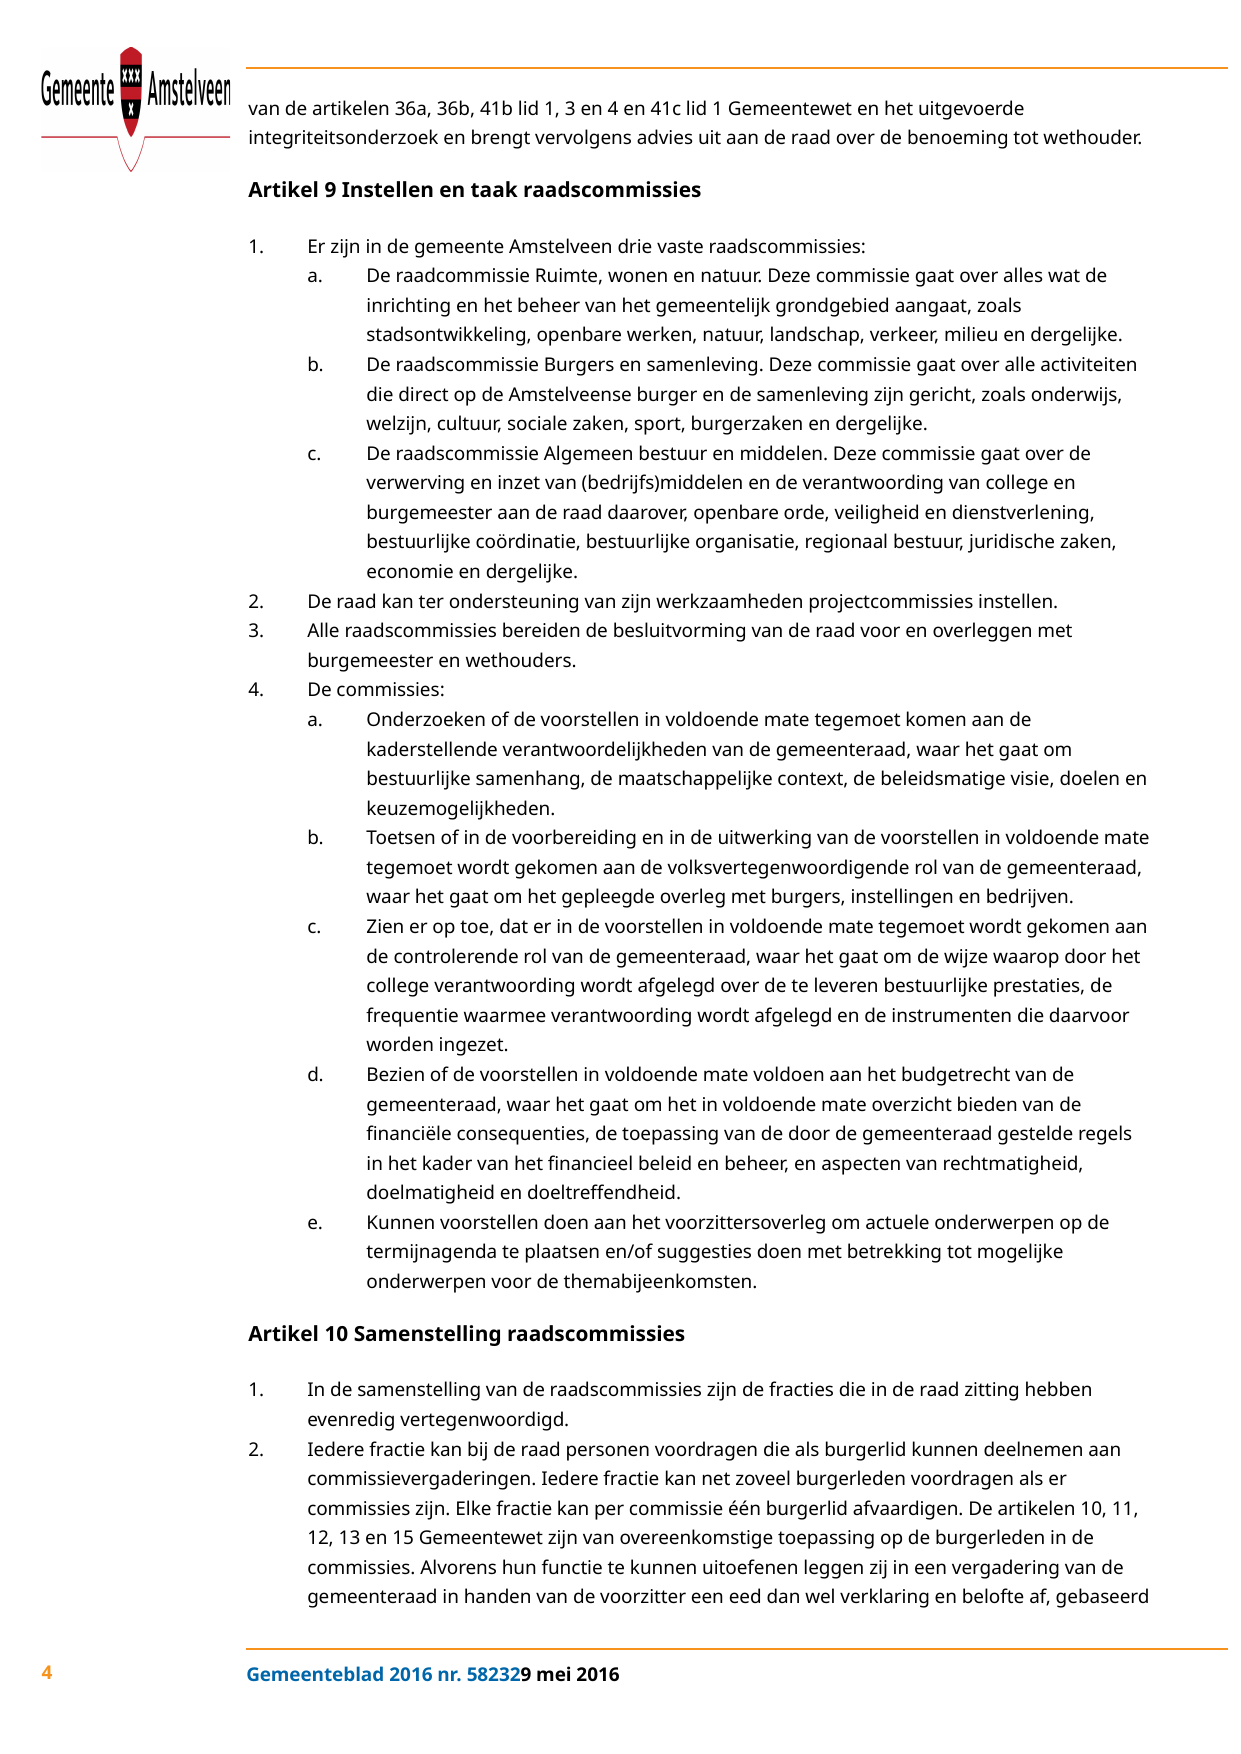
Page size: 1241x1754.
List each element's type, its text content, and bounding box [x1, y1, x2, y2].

list De raadscommissie Burgers en samenleving. Deze commissie gaat over alle activiteiten die direct op de Amstelveense burger en de samenleving zijn gericht, zoals onderwijs, welzijn, cultuur, sociale zaken, sport, burgerzaken en dergelijke. [307, 351, 1152, 436]
list De raadcommissie Ruimte, wonen en natuur. Deze commissie gaat over alles wat de inrichting en het beheer van het gemeentelijk grondgebied aangaat, zoals stadsontwikkeling, openbare werken, natuur, landschap, verkeer, milieu en dergelijke. [307, 262, 1152, 347]
list De commissies: [248, 677, 1152, 702]
list Kunnen voorstellen doen aan het voorzittersoverleg om actuele onderwerpen op de termijnagenda te plaatsen en/of suggesties doen met betrekking tot mogelijke onderwerpen voor de themabijeenkomsten. [307, 1209, 1152, 1294]
picture [41, 47, 231, 172]
list De raadscommissie Algemeen bestuur en middelen. Deze commissie gaat over de verwerving en inzet van (bedrijfs)middelen en de verantwoording van college en burgemeester aan de raad daarover, openbare orde, veiligheid en dienstverlening, bestuurlijke coördinatie, bestuurlijke organisatie, regionaal bestuur, juridische zaken, economie en dergelijke. [307, 440, 1152, 584]
text van de artikelen 36a, 36b, 41b lid 1, 3 en 4 en 41c lid 1 Gemeentewet en het uitgevoerde integriteitsonderzoek en brengt vervolgens advies uit aan de raad over de benoeming tot wethouder. [248, 95, 1152, 150]
list Toetsen of in de voorbereiding en in de uitwerking van de voorstellen in voldoende mate tegemoet wordt gekomen aan de volksvertegenwoordigende rol van de gemeenteraad, waar het gaat om het gepleegde overleg met burgers, instellingen en bedrijven. [307, 824, 1152, 909]
list In de samenstelling van de raadscommissies zijn de fracties die in de raad zitting hebben evenredig vertegenwoordigd. [248, 1377, 1152, 1432]
list Onderzoeken of de voorstellen in voldoende mate tegemoet komen aan de kaderstellende verantwoordelijkheden van de gemeenteraad, waar het gaat om bestuurlijke samenhang, de maatschappelijke context, de beleidsmatige visie, doelen en keuzemogelijkheden. [307, 706, 1152, 821]
list Alle raadscommissies bereiden de besluitvorming van de raad voor en overleggen met burgemeester en wethouders. [248, 617, 1152, 673]
text Artikel 9 Instellen en taak raadscommissies [248, 175, 1152, 203]
list Bezien of de voorstellen in voldoende mate voldoen aan het budgetrecht van de gemeenteraad, waar het gaat om het in voldoende mate overzicht bieden van de financiële consequenties, de toepassing van de door de gemeenteraad gestelde regels in het kader van het financieel beleid en beheer, en aspecten van rechtmatigheid, doelmatigheid en doeltreffendheid. [307, 1061, 1152, 1205]
list Er zijn in de gemeente Amstelveen drie vaste raadscommissies: [248, 233, 1152, 258]
list De raad kan ter ondersteuning van zijn werkzaamheden projectcommissies instellen. [248, 588, 1152, 613]
list Iedere fractie kan bij de raad personen voordragen die als burgerlid kunnen deelnemen aan commissievergaderingen. Iedere fractie kan net zoveel burgerleden voordragen als er commissies zijn. Elke fractie kan per commissie één burgerlid afvaardigen. De artikelen 10, 11, 12, 13 en 15 Gemeentewet zijn van overeenkomstige toepassing op de burgerleden in de commissies. Alvorens hun functie te kunnen uitoefenen leggen zij in een vergadering van de gemeenteraad in handen van de voorzitter een eed dan wel verklaring en belofte af, gebaseerd [248, 1436, 1152, 1609]
list Zien er op toe, dat er in de voorstellen in voldoende mate tegemoet wordt gekomen aan de controlerende rol van de gemeenteraad, waar het gaat om de wijze waarop door het college verantwoording wordt afgelegd over de te leveren bestuurlijke prestaties, de frequentie waarmee verantwoording wordt afgelegd en de instrumenten die daarvoor worden ingezet. [307, 913, 1152, 1057]
text Artikel 10 Samenstelling raadscommissies [248, 1319, 1152, 1347]
